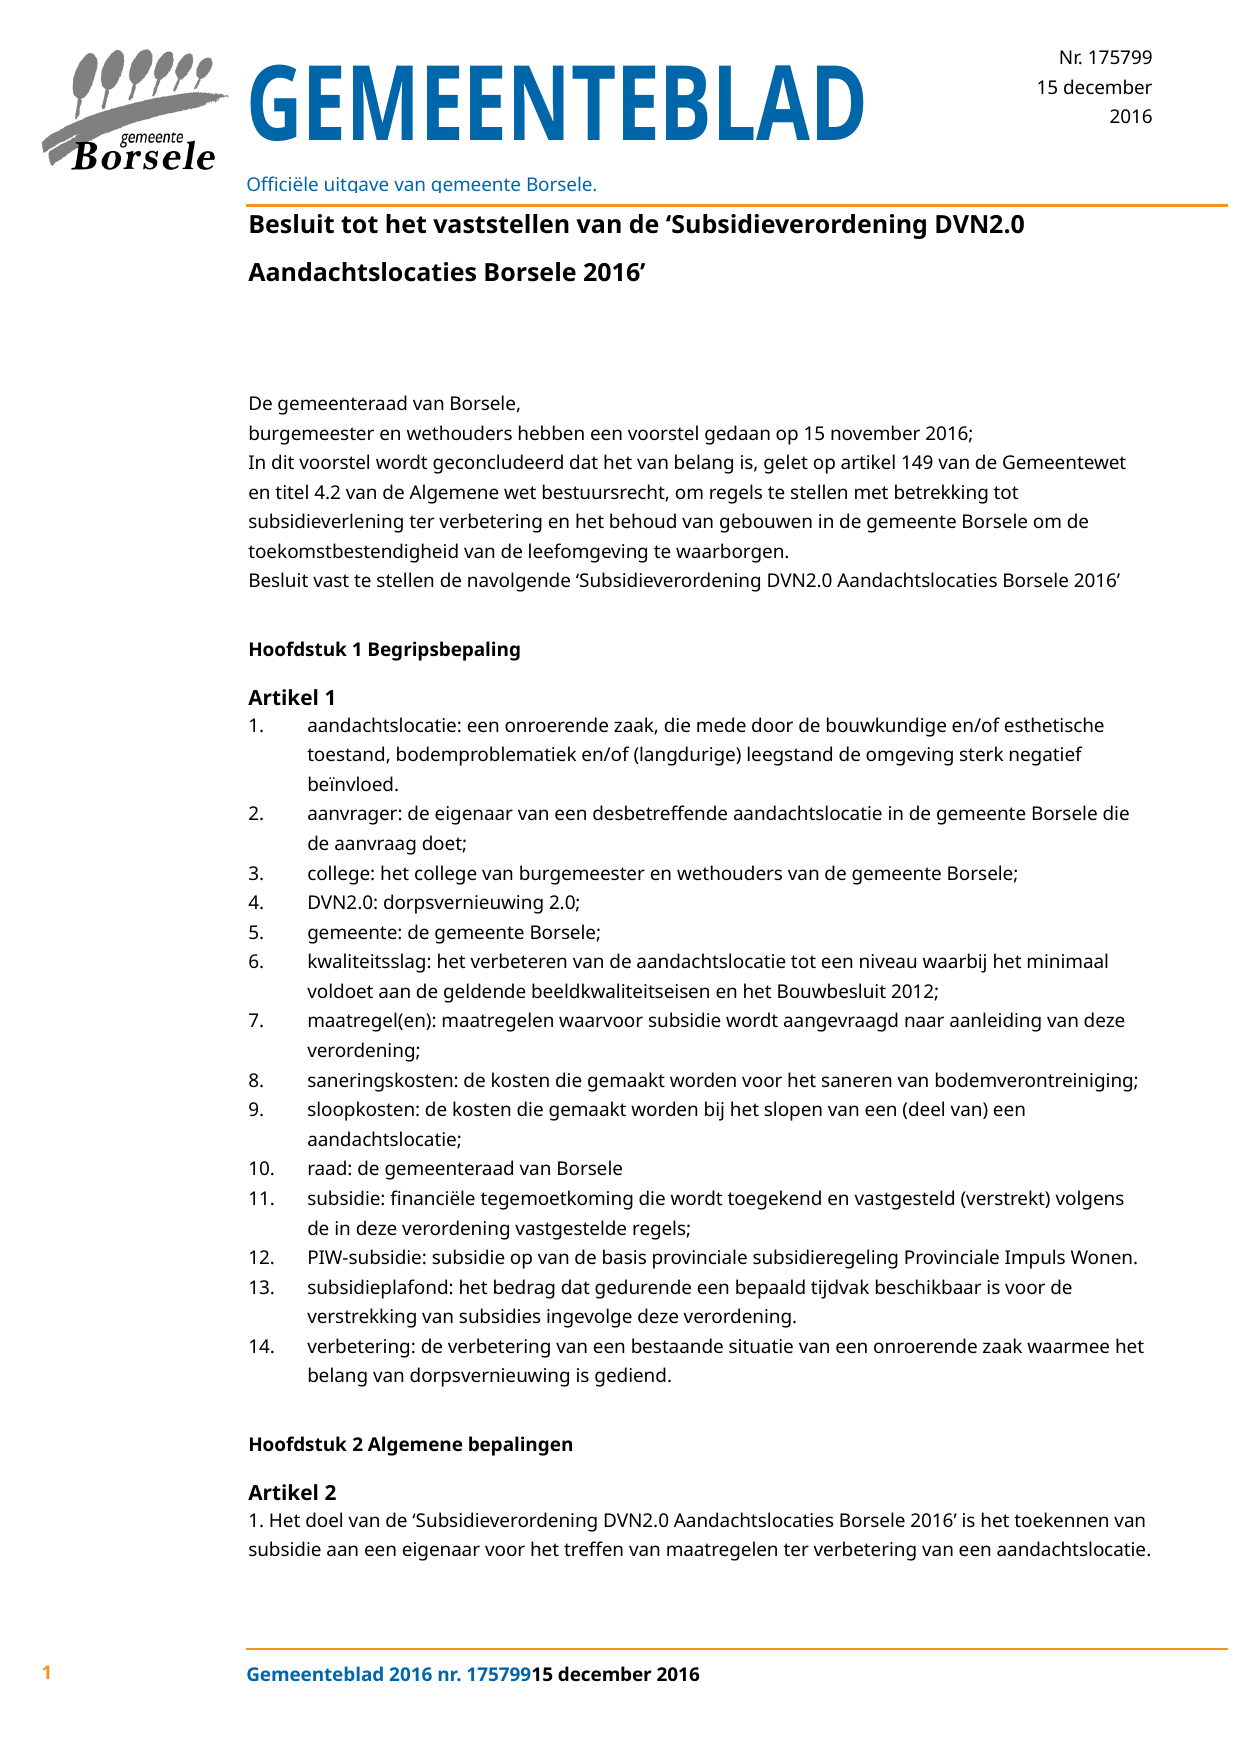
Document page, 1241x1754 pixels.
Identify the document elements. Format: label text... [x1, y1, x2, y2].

list aandachtslocatie: een onroerende zaak, die mede door de bouwkundige en/of esthetische toestand, bodemproblematiek en/of (langdurige) leegstand de omgeving sterk negatief beïnvloed. [248, 712, 1152, 797]
list verbetering: de verbetering van een bestaande situatie van een onroerende zaak waarmee het belang van dorpsvernieuwing is gediend. [248, 1333, 1152, 1388]
text Artikel 1 [248, 683, 1152, 712]
list maatregel(en): maatregelen waarvoor subsidie wordt aangevraagd naar aanleiding van deze verordening; [248, 1008, 1152, 1063]
list subsidie: financiële tegemoetkoming die wordt toegekend en vastgesteld (verstrekt) volgens de in deze verordening vastgestelde regels; [248, 1185, 1152, 1241]
list college: het college van burgemeester en wethouders van de gemeente Borsele; [248, 860, 1152, 886]
text Besluit vast te stellen de navolgende ‘Subsidieverordening DVN2.0 Aandachtslocaties Borsele 2016’ [248, 568, 1152, 593]
list aanvrager: de eigenaar van een desbetreffende aandachtslocatie in de gemeente Borsele die de aanvraag doet; [248, 801, 1152, 856]
text 1. Het doel van de ‘Subsidieverordening DVN2.0 Aandachtslocaties Borsele 2016’ is het toekennen van subsidie aan een eigenaar voor het treffen van maatregelen ter verbetering van een aandachtslocatie. [248, 1507, 1152, 1562]
text Hoofdstuk 2 Algemene bepalingen [248, 1429, 1152, 1458]
list subsidieplafond: het bedrag dat gedurende een bepaald tijdvak beschikbaar is voor de verstrekking van subsidies ingevolge deze verordening. [248, 1274, 1152, 1329]
text De gemeenteraad van Borsele, [248, 390, 1152, 416]
list sloopkosten: de kosten die gemaakt worden bij het slopen van een (deel van) een aandachtslocatie; [248, 1096, 1152, 1152]
list DVN2.0: dorpsvernieuwing 2.0; [248, 889, 1152, 915]
list gemeente: de gemeente Borsele; [248, 919, 1152, 945]
list saneringskosten: de kosten die gemaakt worden voor het saneren van bodemverontreiniging; [248, 1067, 1152, 1093]
text Artikel 2 [248, 1478, 1152, 1507]
list PIW-subsidie: subsidie op van de basis provinciale subsidieregeling Provinciale Impuls Wonen. [248, 1244, 1152, 1270]
text burgemeester en wethouders hebben een voorstel gedaan op 15 november 2016; [248, 420, 1152, 446]
text Hoofdstuk 1 Begripsbepaling [248, 634, 1152, 663]
text Besluit tot het vaststellen van de ‘Subsidieverordening DVN2.0 Aandachtslocaties Borsele 2016’ [248, 207, 1152, 288]
picture [41, 47, 231, 172]
text In dit voorstel wordt geconcludeerd dat het van belang is, gelet op artikel 149 van de Gemeentewet en titel 4.2 van de Algemene wet bestuursrecht, om regels te stellen met betrekking tot subsidieverlening ter verbetering en het behoud van gebouwen in de gemeente Borsele om de toekomstbestendigheid van de leefomgeving te waarborgen. [248, 449, 1152, 564]
list raad: de gemeenteraad van Borsele [248, 1156, 1152, 1181]
list kwaliteitsslag: het verbeteren van de aandachtslocatie tot een niveau waarbij het minimaal voldoet aan de geldende beeldkwaliteitseisen en het Bouwbesluit 2012; [248, 948, 1152, 1004]
